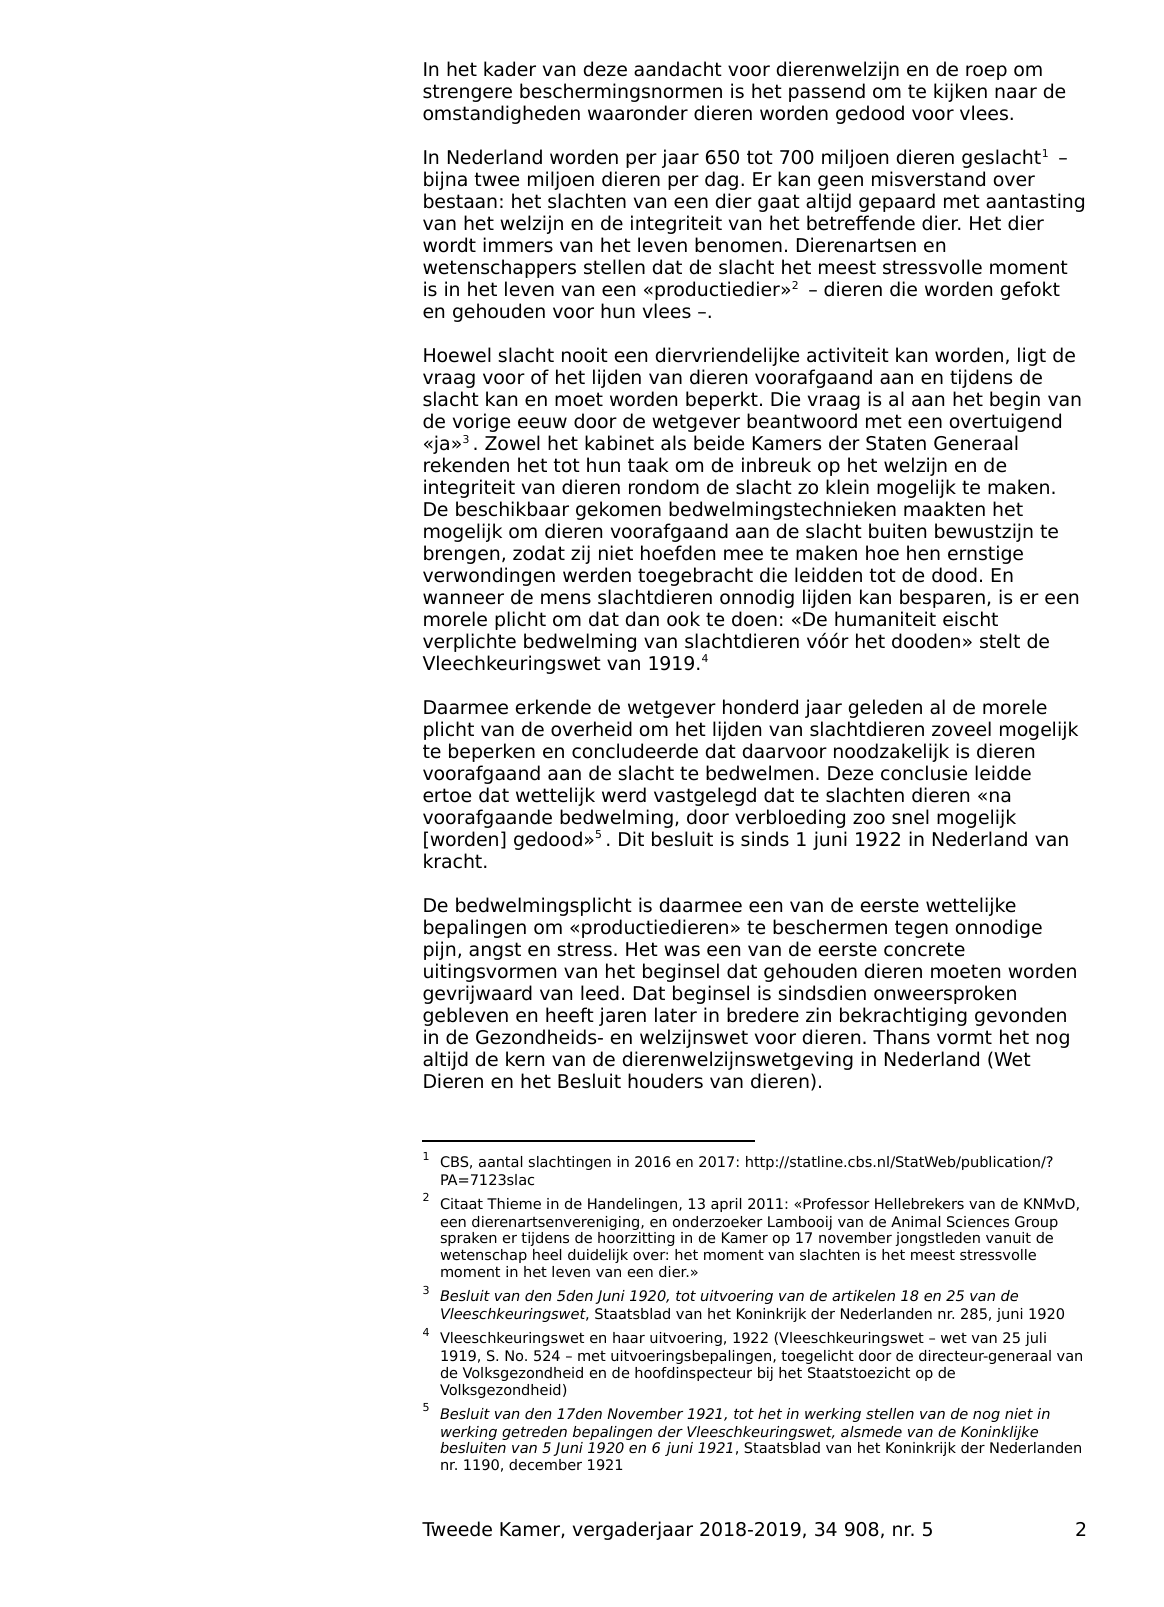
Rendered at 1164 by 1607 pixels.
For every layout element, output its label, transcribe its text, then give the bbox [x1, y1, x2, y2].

text De bedwelmingsplicht is daarmee een van de eerste wettelijke bepalingen om «productiedieren» te beschermen tegen onnodige pijn, angst en stress. Het was een van de eerste concrete uitingsvormen van het beginsel dat gehouden dieren moeten worden gevrijwaard van leed. Dat beginsel is sindsdien onweersproken gebleven en heeft jaren later in bredere zin bekrachtiging gevonden in de Gezondheids- en welzijnswet voor dieren. Thans vormt het nog altijd de kern van de dierenwelzijnswetgeving in Nederland (Wet Dieren en het Besluit houders van dieren). [422, 895, 1087, 1093]
text In Nederland worden per jaar 650 tot 700 miljoen dieren geslacht – bijna twee miljoen dieren per dag. Er kan geen misverstand over bestaan: het slachten van een dier gaat altijd gepaard met aantasting van het welzijn en de integriteit van het betreffende dier. Het dier wordt immers van het leven benomen. Dierenartsen en wetenschappers stellen dat de slacht het meest stressvolle moment is in het leven van een «productiedier» – dieren die worden gefokt en gehouden voor hun vlees –. [422, 147, 1087, 323]
text Besluit van den 5den Juni 1920, tot uitvoering van de artikelen 18 en 25 van de Vleeschkeuringswet, Staatsblad van het Koninkrijk der Nederlanden nr. 285, juni 1920 [422, 1284, 1087, 1323]
text Citaat Thieme in de Handelingen, 13 april 2011: «Professor Hellebrekers van de KNMvD, een dierenartsenvereniging, en onderzoeker Lambooij van de Animal Sciences Group spraken er tijdens de hoorzitting in de Kamer op 17 november jongstleden vanuit de wetenschap heel duidelijk over: het moment van slachten is het meest stressvolle moment in het leven van een dier.» [422, 1192, 1087, 1281]
text In het kader van deze aandacht voor dierenwelzijn en de roep om strengere beschermingsnormen is het passend om te kijken naar de omstandigheden waaronder dieren worden gedood voor vlees. [422, 59, 1087, 125]
text CBS, aantal slachtingen in 2016 en 2017: http://statline.cbs.nl/StatWeb/publication/?PA=7123slac [422, 1150, 1087, 1189]
text Daarmee erkende de wetgever honderd jaar geleden al de morele plicht van de overheid om het lijden van slachtdieren zoveel mogelijk te beperken en concludeerde dat daarvoor noodzakelijk is dieren voorafgaand aan de slacht te bedwelmen. Deze conclusie leidde ertoe dat wettelijk werd vastgelegd dat te slachten dieren «na voorafgaande bedwelming, door verbloeding zoo snel mogelijk [worden] gedood». Dit besluit is sinds 1 juni 1922 in Nederland van kracht. [422, 697, 1087, 873]
text Vleeschkeuringswet en haar uitvoering, 1922 (Vleeschkeuringswet – wet van 25 juli 1919, S. No. 524 – met uitvoeringsbepalingen, toegelicht door de directeur-generaal van de Volksgezondheid en de hoofdinspecteur bij het Staatstoezicht op de Volksgezondheid) [422, 1326, 1087, 1399]
text Besluit van den 17den November 1921, tot het in werking stellen van de nog niet in werking getreden bepalingen der Vleeschkeuringswet, alsmede van de Koninklijke besluiten van 5 Juni 1920 en 6 juni 1921, Staatsblad van het Koninkrijk der Nederlanden nr. 1190, december 1921 [422, 1402, 1087, 1474]
text Hoewel slacht nooit een diervriendelijke activiteit kan worden, ligt de vraag voor of het lijden van dieren voorafgaand aan en tijdens de slacht kan en moet worden beperkt. Die vraag is al aan het begin van de vorige eeuw door de wetgever beantwoord met een overtuigend «ja». Zowel het kabinet als beide Kamers der Staten Generaal rekenden het tot hun taak om de inbreuk op het welzijn en de integriteit van dieren rondom de slacht zo klein mogelijk te maken. De beschikbaar gekomen bedwelmingstechnieken maakten het mogelijk om dieren voorafgaand aan de slacht buiten bewustzijn te brengen, zodat zij niet hoefden mee te maken hoe hen ernstige verwondingen werden toegebracht die leidden tot de dood. En wanneer de mens slachtdieren onnodig lijden kan besparen, is er een morele plicht om dat dan ook te doen: «De humaniteit eischt verplichte bedwelming van slachtdieren vóór het dooden» stelt de Vleechkeuringswet van 1919. [422, 345, 1087, 675]
